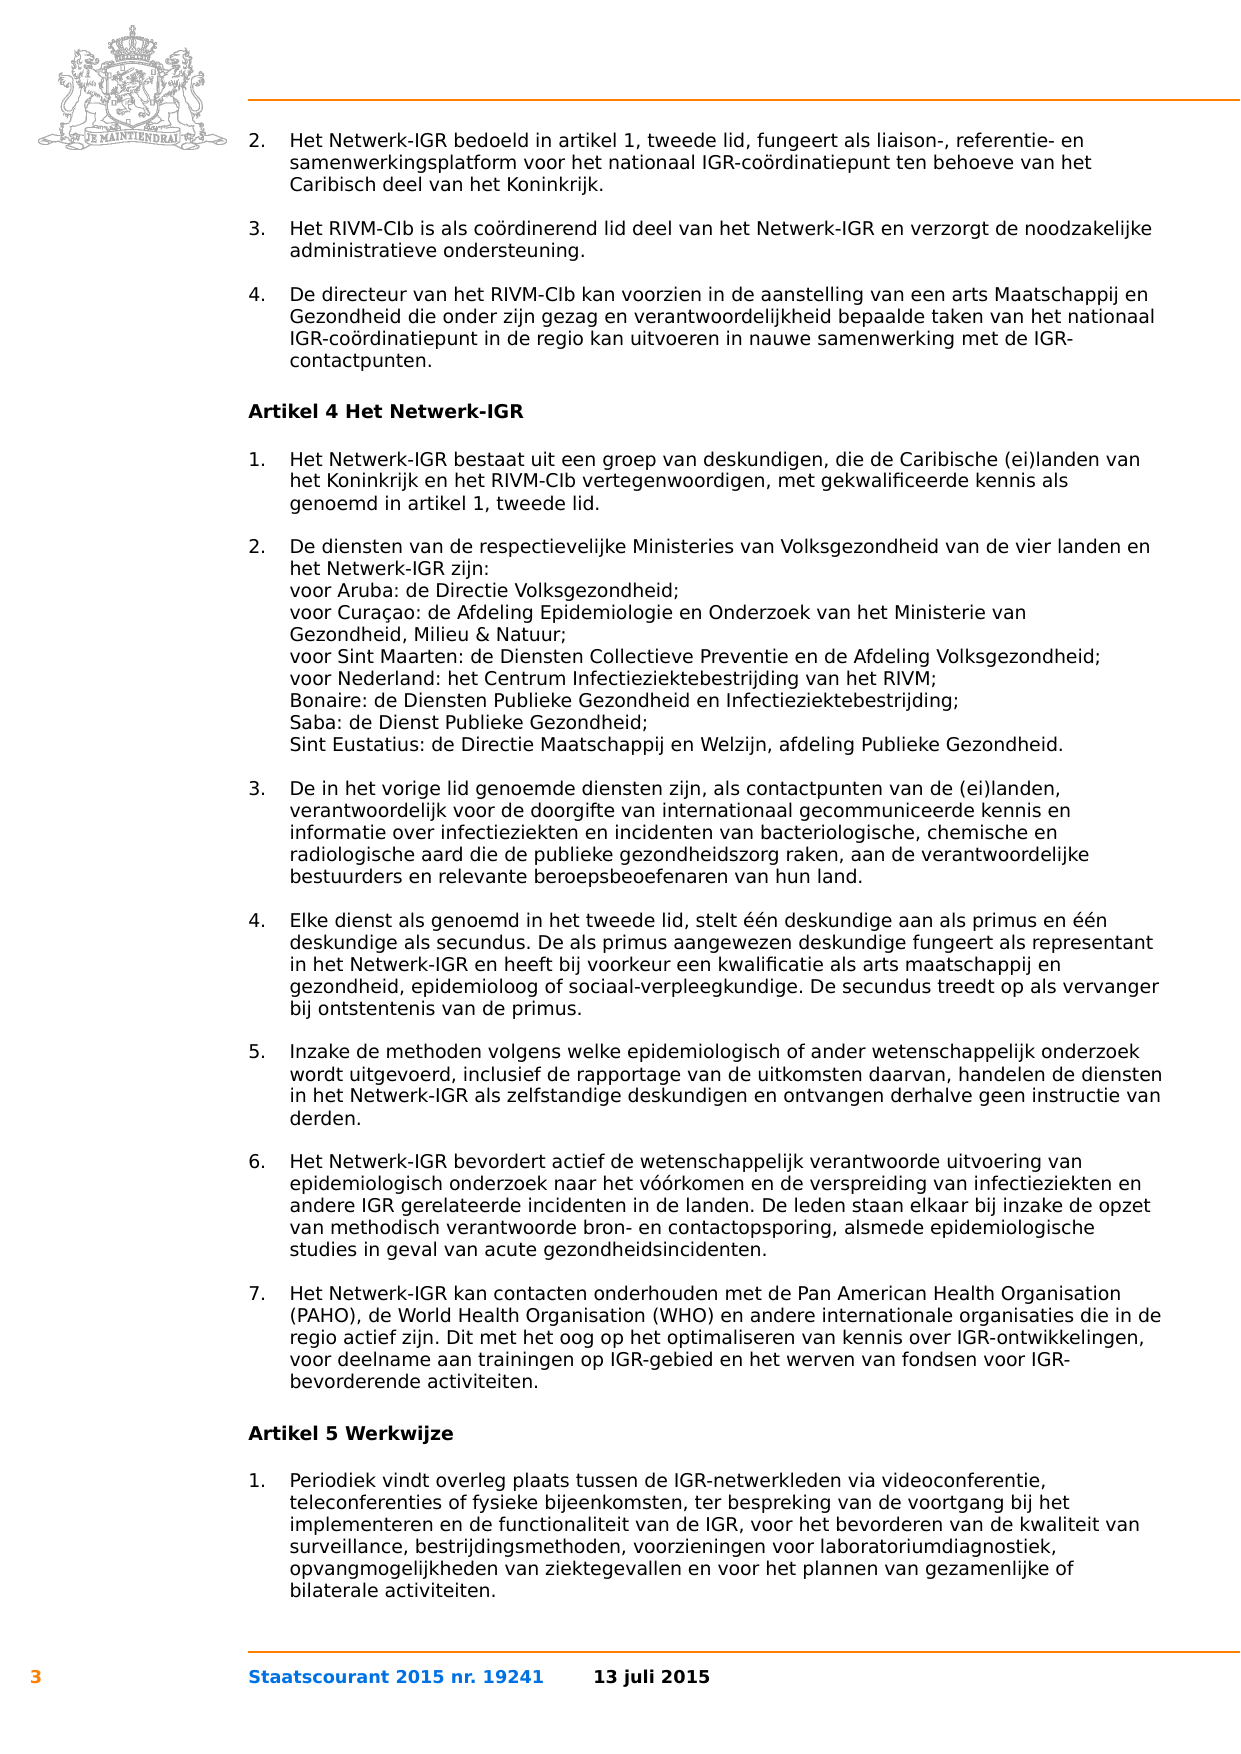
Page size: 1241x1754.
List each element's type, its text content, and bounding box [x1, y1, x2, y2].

picture [38, 25, 227, 150]
text 4. De directeur van het RIVM-CIb kan voorzien in de aanstelling van een arts Maatschappij en Gezondheid die onder zijn gezag en verantwoordelijkheid bepaalde taken van het nationaal IGR-coördinatiepunt in de regio kan uitvoeren in nauwe samenwerking met de IGR-contactpunten. [248, 283, 1163, 371]
text voor Nederland: het Centrum Infectieziektebestrijding van het RIVM; [289, 668, 1163, 690]
text 1. Het Netwerk-IGR bestaat uit een groep van deskundigen, die de Caribische (ei)landen van het Koninkrijk en het RIVM-CIb vertegenwoordigen, met gekwalificeerde kennis als genoemd in artikel 1, tweede lid. [248, 448, 1163, 514]
text 3. Het RIVM-CIb is als coördinerend lid deel van het Netwerk-IGR en verzorgt de noodzakelijke administratieve ondersteuning. [248, 218, 1163, 262]
text voor Aruba: de Directie Volksgezondheid; [289, 580, 1163, 602]
text 7. Het Netwerk-IGR kan contacten onderhouden met de Pan American Health Organisation (PAHO), de World Health Organisation (WHO) en andere internationale organisaties die in de regio actief zijn. Dit met het oog op het optimaliseren van kennis over IGR-ontwikkelingen, voor deelname aan trainingen op IGR-gebied en het werven van fondsen voor IGR-bevorderende activiteiten. [248, 1283, 1163, 1393]
text 5. Inzake de methoden volgens welke epidemiologisch of ander wetenschappelijk onderzoek wordt uitgevoerd, inclusief de rapportage van de uitkomsten daarvan, handelen de diensten in het Netwerk-IGR als zelfstandige deskundigen en ontvangen derhalve geen instructie van derden. [248, 1041, 1163, 1129]
subtitle Artikel 5 Werkwijze [248, 1423, 1163, 1445]
subtitle Artikel 4 Het Netwerk-IGR [248, 401, 1163, 423]
text 6. Het Netwerk-IGR bevordert actief de wetenschappelijk verantwoorde uitvoering van epidemiologisch onderzoek naar het vóórkomen en de verspreiding van infectieziekten en andere IGR gerelateerde incidenten in de landen. De leden staan elkaar bij inzake de opzet van methodisch verantwoorde bron- en contactopsporing, alsmede epidemiologische studies in geval van acute gezondheidsincidenten. [248, 1151, 1163, 1261]
text 3. De in het vorige lid genoemde diensten zijn, als contactpunten van de (ei)landen, verantwoordelijk voor de doorgifte van internationaal gecommuniceerde kennis en informatie over infectieziekten en incidenten van bacteriologische, chemische en radiologische aard die de publieke gezondheidszorg raken, aan de verantwoordelijke bestuurders en relevante beroepsbeoefenaren van hun land. [248, 778, 1163, 888]
text 2. De diensten van de respectievelijke Ministeries van Volksgezondheid van de vier landen en het Netwerk-IGR zijn: [248, 536, 1163, 580]
text Saba: de Dienst Publieke Gezondheid; [289, 712, 1163, 734]
text 4. Elke dienst als genoemd in het tweede lid, stelt één deskundige aan als primus en één deskundige als secundus. De als primus aangewezen deskundige fungeert als representant in het Netwerk-IGR en heeft bij voorkeur een kwalificatie als arts maatschappij en gezondheid, epidemioloog of sociaal-verpleegkundige. De secundus treedt op als vervanger bij ontstentenis van de primus. [248, 910, 1163, 1019]
text 2. Het Netwerk-IGR bedoeld in artikel 1, tweede lid, fungeert als liaison-, referentie- en samenwerkingsplatform voor het nationaal IGR-coördinatiepunt ten behoeve van het Caribisch deel van het Koninkrijk. [248, 130, 1163, 196]
text Sint Eustatius: de Directie Maatschappij en Welzijn, afdeling Publieke Gezondheid. [289, 734, 1163, 756]
text Gezondheid, Milieu & Natuur; [289, 624, 1163, 646]
text voor Curaçao: de Afdeling Epidemiologie en Onderzoek van het Ministerie van [289, 602, 1163, 624]
text 1. Periodiek vindt overleg plaats tussen de IGR-netwerkleden via videoconferentie, teleconferenties of fysieke bijeenkomsten, ter bespreking van de voortgang bij het implementeren en de functionaliteit van de IGR, voor het bevorderen van de kwaliteit van surveillance, bestrijdingsmethoden, voorzieningen voor laboratoriumdiagnostiek, opvangmogelijkheden van ziektegevallen en voor het plannen van gezamenlijke of bilaterale activiteiten. [248, 1470, 1163, 1602]
text Bonaire: de Diensten Publieke Gezondheid en Infectieziektebestrijding; [289, 690, 1163, 712]
text voor Sint Maarten: de Diensten Collectieve Preventie en de Afdeling Volksgezondheid; [289, 646, 1163, 668]
